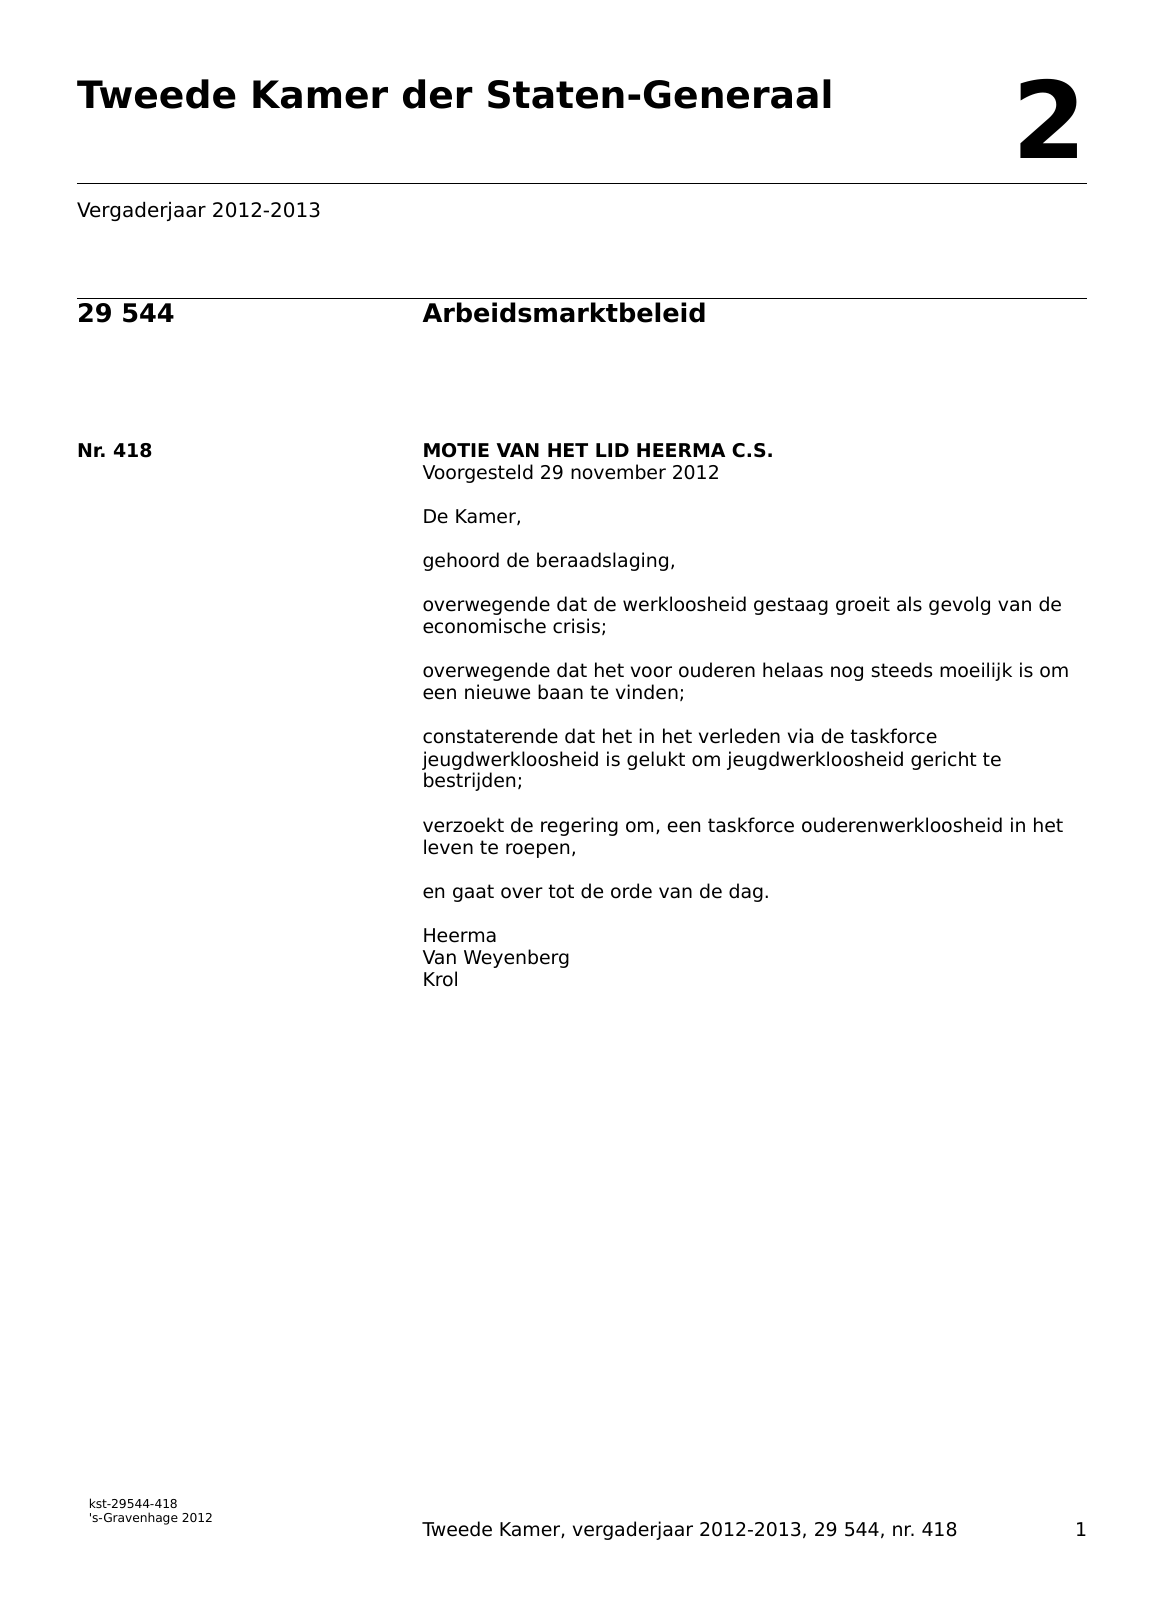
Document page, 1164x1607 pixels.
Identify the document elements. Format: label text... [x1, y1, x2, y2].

subtitle 29 544 Arbeidsmarktbeleid [77, 299, 1087, 329]
text overwegende dat de werkloosheid gestaag groeit als gevolg van de economische crisis; [422, 594, 1087, 638]
text overwegende dat het voor ouderen helaas nog steeds moeilijk is om een nieuwe baan te vinden; [422, 660, 1087, 704]
text kst-29544-418 [88, 1497, 323, 1511]
text Van Weyenberg [422, 947, 1087, 969]
text 's-Gravenhage 2012 [88, 1511, 323, 1525]
text gehoord de beraadslaging, [422, 550, 1087, 572]
text en gaat over tot de orde van de dag. [422, 881, 1087, 903]
text Heerma [422, 925, 1087, 947]
text Krol [422, 969, 1087, 991]
table_header 2 [886, 59, 1087, 183]
text Voorgesteld 29 november 2012 [422, 462, 1087, 484]
subtitle Nr. 418 MOTIE VAN HET LID HEERMA C.S. [77, 440, 1087, 462]
text De Kamer, [422, 506, 1087, 528]
table_cell Vergaderjaar 2012-2013 [77, 184, 1087, 298]
table_header Tweede Kamer der Staten-Generaal [77, 59, 886, 183]
text constaterende dat het in het verleden via de taskforce jeugdwerkloosheid is gelukt om jeugdwerkloosheid gericht te bestrijden; [422, 726, 1087, 792]
text verzoekt de regering om, een taskforce ouderenwerkloosheid in het leven te roepen, [422, 814, 1087, 858]
